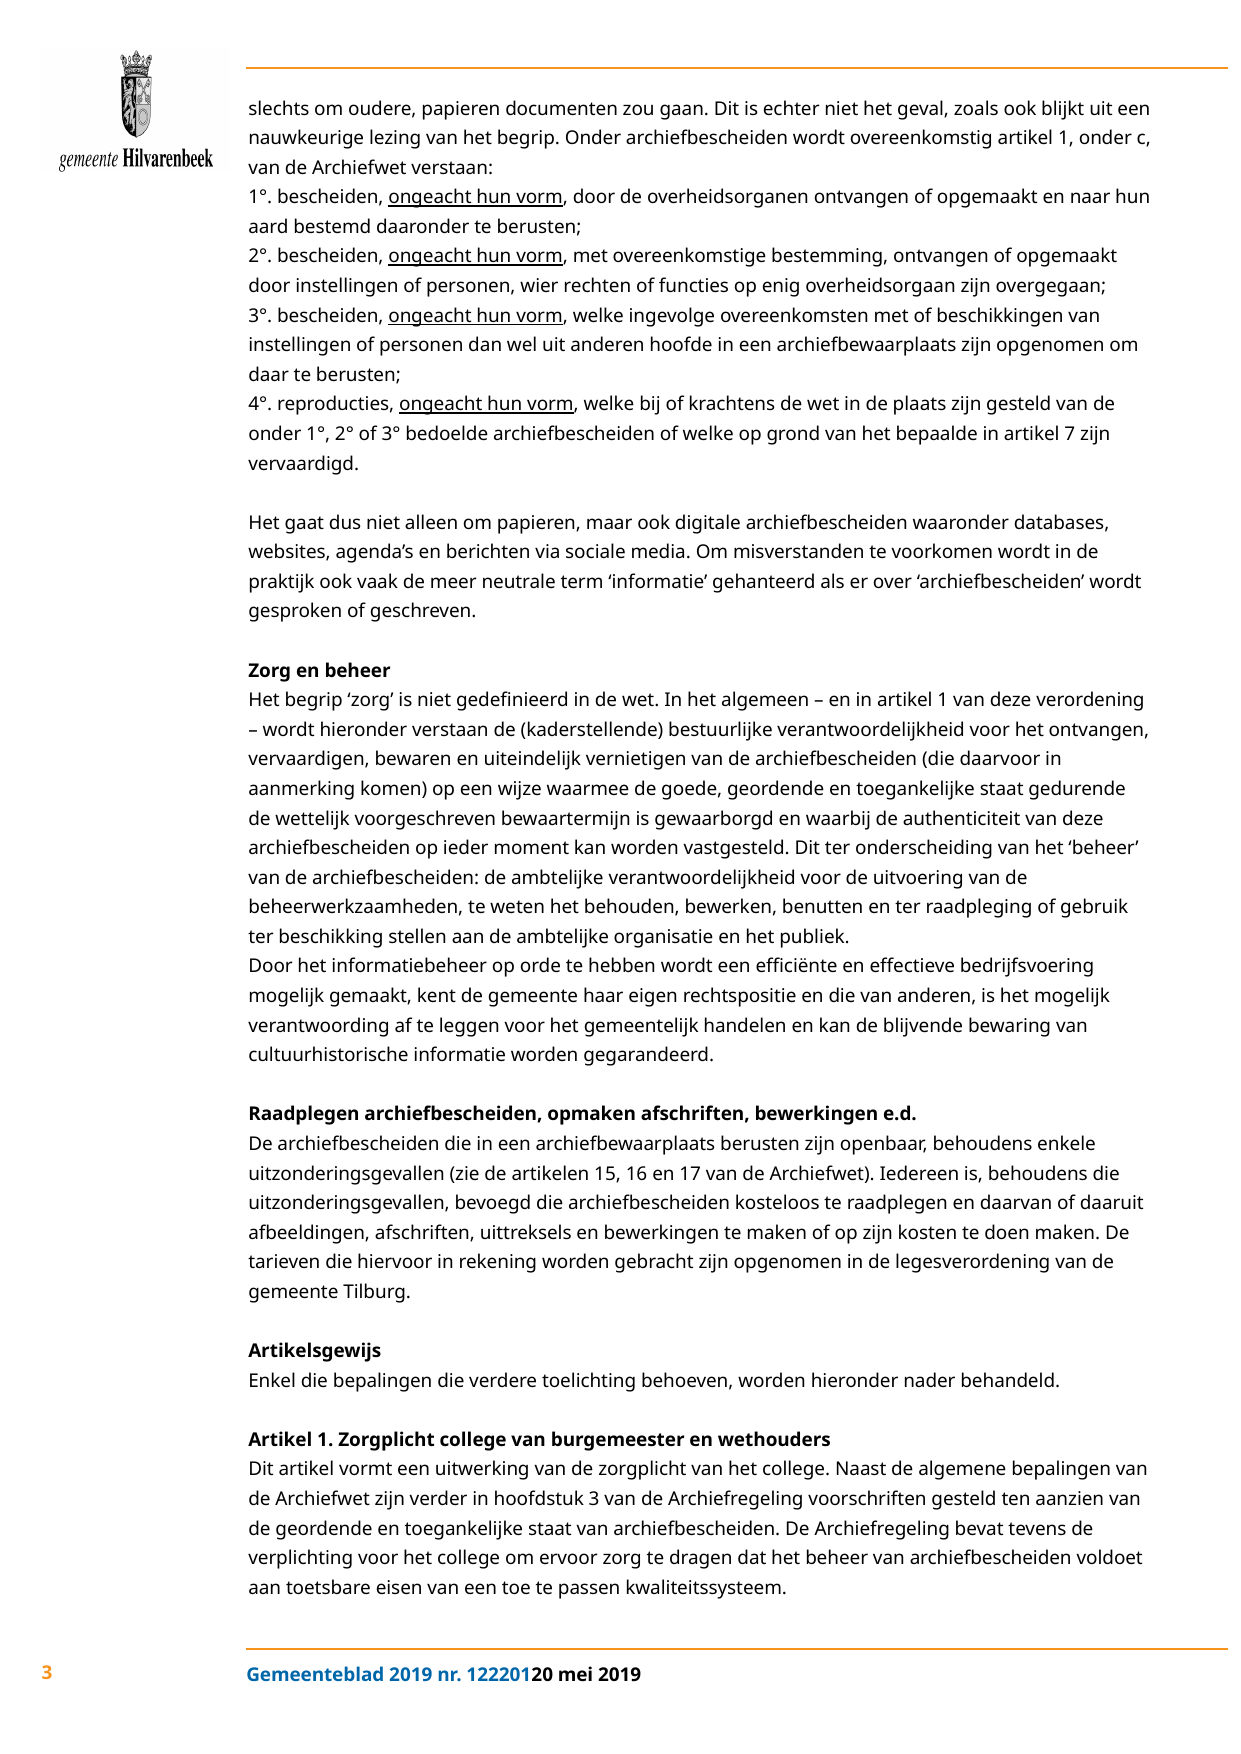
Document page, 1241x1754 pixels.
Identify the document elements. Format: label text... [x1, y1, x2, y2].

text Dit artikel vormt een uitwerking van de zorgplicht van het college. Naast de algemene bepalingen van de Archiefwet zijn verder in hoofdstuk 3 van de Archiefregeling voorschriften gesteld ten aanzien van de geordende en toegankelijke staat van archiefbescheiden. De Archiefregeling bevat tevens de verplichting voor het college om ervoor zorg te dragen dat het beheer van archiefbescheiden voldoet aan toetsbare eisen van een toe te passen kwaliteitssysteem. [248, 1456, 1152, 1600]
text De archiefbescheiden die in een archiefbewaarplaats berusten zijn openbaar, behoudens enkele uitzonderingsgevallen (zie de artikelen 15, 16 en 17 van de Archiefwet). Iedereen is, behoudens die uitzonderingsgevallen, bevoegd die archiefbescheiden kosteloos te raadplegen en daarvan of daaruit afbeeldingen, afschriften, uittreksels en bewerkingen te maken of op zijn kosten te doen maken. De tarieven die hiervoor in rekening worden gebracht zijn opgenomen in de legesverordening van de gemeente Tilburg. [248, 1130, 1152, 1304]
text 3°. bescheiden, ongeacht hun vorm, welke ingevolge overeenkomsten met of beschikkingen van instellingen of personen dan wel uit anderen hoofde in een archiefbewaarplaats zijn opgenomen om daar te berusten; [248, 302, 1152, 387]
text 2°. bescheiden, ongeacht hun vorm, met overeenkomstige bestemming, ontvangen of opgemaakt door instellingen of personen, wier rechten of functies op enig overheidsorgaan zijn overgegaan; [248, 243, 1152, 298]
picture [41, 47, 231, 172]
text Door het informatiebeheer op orde te hebben wordt een efficiënte en effectieve bedrijfsvoering mogelijk gemaakt, kent de gemeente haar eigen rechtspositie en die van anderen, is het mogelijk verantwoording af te leggen voor het gemeentelijk handelen en kan de blijvende bewaring van cultuurhistorische informatie worden gegarandeerd. [248, 953, 1152, 1067]
text 1°. bescheiden, ongeacht hun vorm, door de overheidsorganen ontvangen of opgemaakt en naar hun aard bestemd daaronder te berusten; [248, 183, 1152, 239]
text Artikelsgewijs [248, 1337, 1152, 1363]
text 4°. reproducties, ongeacht hun vorm, welke bij of krachtens de wet in de plaats zijn gesteld van de onder 1°, 2° of 3° bedoelde archiefbescheiden of welke op grond van het bepaalde in artikel 7 zijn vervaardigd. [248, 391, 1152, 476]
text Zorg en beheer [248, 657, 1152, 683]
text Het begrip ‘zorg’ is niet gedefinieerd in de wet. In het algemeen – en in artikel 1 van deze verordening – wordt hieronder verstaan de (kaderstellende) bestuurlijke verantwoordelijkheid voor het ontvangen, vervaardigen, bewaren en uiteindelijk vernietigen van de archiefbescheiden (die daarvoor in aanmerking komen) op een wijze waarmee de goede, geordende en toegankelijke staat gedurende de wettelijk voorgeschreven bewaartermijn is gewaarborgd en waarbij de authenticiteit van deze archiefbescheiden op ieder moment kan worden vastgesteld. Dit ter onderscheiding van het ‘beheer’ van de archiefbescheiden: de ambtelijke verantwoordelijkheid voor de uitvoering van de beheerwerkzaamheden, te weten het behouden, bewerken, benutten en ter raadpleging of gebruik ter beschikking stellen aan de ambtelijke organisatie en het publiek. [248, 686, 1152, 949]
text Raadplegen archiefbescheiden, opmaken afschriften, bewerkingen e.d. [248, 1101, 1152, 1126]
text Het gaat dus niet alleen om papieren, maar ook digitale archiefbescheiden waaronder databases, websites, agenda’s en berichten via sociale media. Om misverstanden te voorkomen wordt in de praktijk ook vaak de meer neutrale term ‘informatie’ gehanteerd als er over ‘archiefbescheiden’ wordt gesproken of geschreven. [248, 509, 1152, 623]
text Enkel die bepalingen die verdere toelichting behoeven, worden hieronder nader behandeld. [248, 1367, 1152, 1393]
text Artikel 1. Zorgplicht college van burgemeester en wethouders [248, 1426, 1152, 1452]
text slechts om oudere, papieren documenten zou gaan. Dit is echter niet het geval, zoals ook blijkt uit een nauwkeurige lezing van het begrip. Onder archiefbescheiden wordt overeenkomstig artikel 1, onder c, van de Archiefwet verstaan: [248, 95, 1152, 180]
